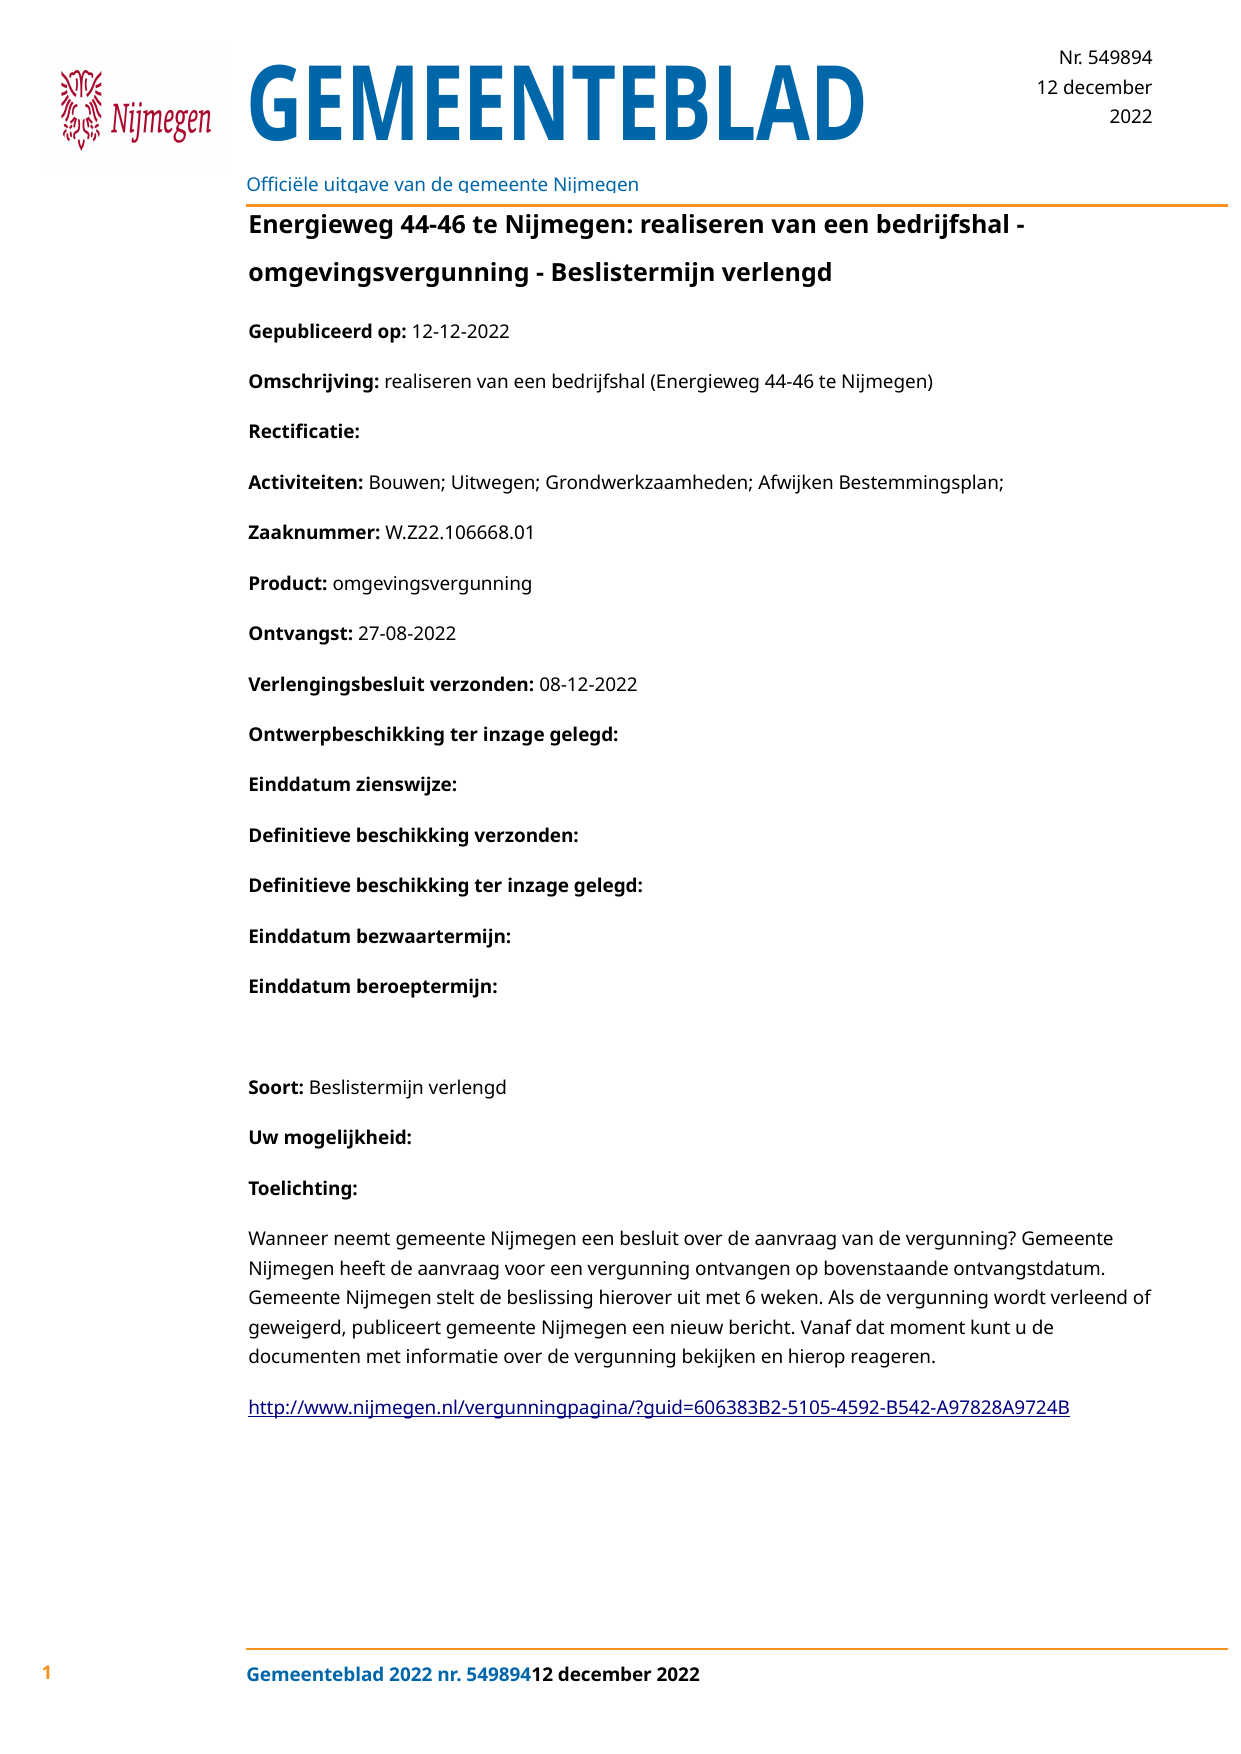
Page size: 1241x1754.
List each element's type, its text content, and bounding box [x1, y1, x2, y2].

text Verlengingsbesluit verzonden: 08-12-2022 [248, 671, 1152, 697]
text Zaaknummer: W.Z22.106668.01 [248, 519, 1152, 545]
text Energieweg 44-46 te Nijmegen: realiseren van een bedrijfshal - omgevingsvergunning - Beslistermijn verlengd [248, 207, 1152, 288]
text Rectificatie: [248, 419, 1152, 444]
text Definitieve beschikking ter inzage gelegd: [248, 872, 1152, 898]
text Toelichting: [248, 1175, 1152, 1201]
text Uw mogelijkheid: [248, 1124, 1152, 1150]
text Ontwerpbeschikking ter inzage gelegd: [248, 721, 1152, 747]
text Soort: Beslistermijn verlengd [248, 1074, 1152, 1100]
text Activiteiten: Bouwen; Uitwegen; Grondwerkzaamheden; Afwijken Bestemmingsplan; [248, 469, 1152, 495]
picture [41, 47, 231, 172]
text Einddatum zienswijze: [248, 772, 1152, 797]
text Omschrijving: realiseren van een bedrijfshal (Energieweg 44-46 te Nijmegen) [248, 368, 1152, 394]
text Product: omgevingsvergunning [248, 570, 1152, 596]
text http://www.nijmegen.nl/vergunningpagina/?guid=606383B2-5105-4592-B542-A97828A9724B [248, 1394, 1152, 1420]
text Einddatum bezwaartermijn: [248, 923, 1152, 949]
text Ontvangst: 27-08-2022 [248, 620, 1152, 646]
text Definitieve beschikking verzonden: [248, 822, 1152, 848]
text Gepubliceerd op: 12-12-2022 [248, 318, 1152, 344]
text Wanneer neemt gemeente Nijmegen een besluit over de aanvraag van de vergunning? Gemeente Nijmegen heeft de aanvraag voor een vergunning ontvangen op bovenstaande ontvangstdatum. Gemeente Nijmegen stelt de beslissing hierover uit met 6 weken. Als de vergunning wordt verleend of geweigerd, publiceert gemeente Nijmegen een nieuw bericht. Vanaf dat moment kunt u de documenten met informatie over de vergunning bekijken en hierop reageren. [248, 1225, 1152, 1369]
text Einddatum beroeptermijn: [248, 973, 1152, 999]
